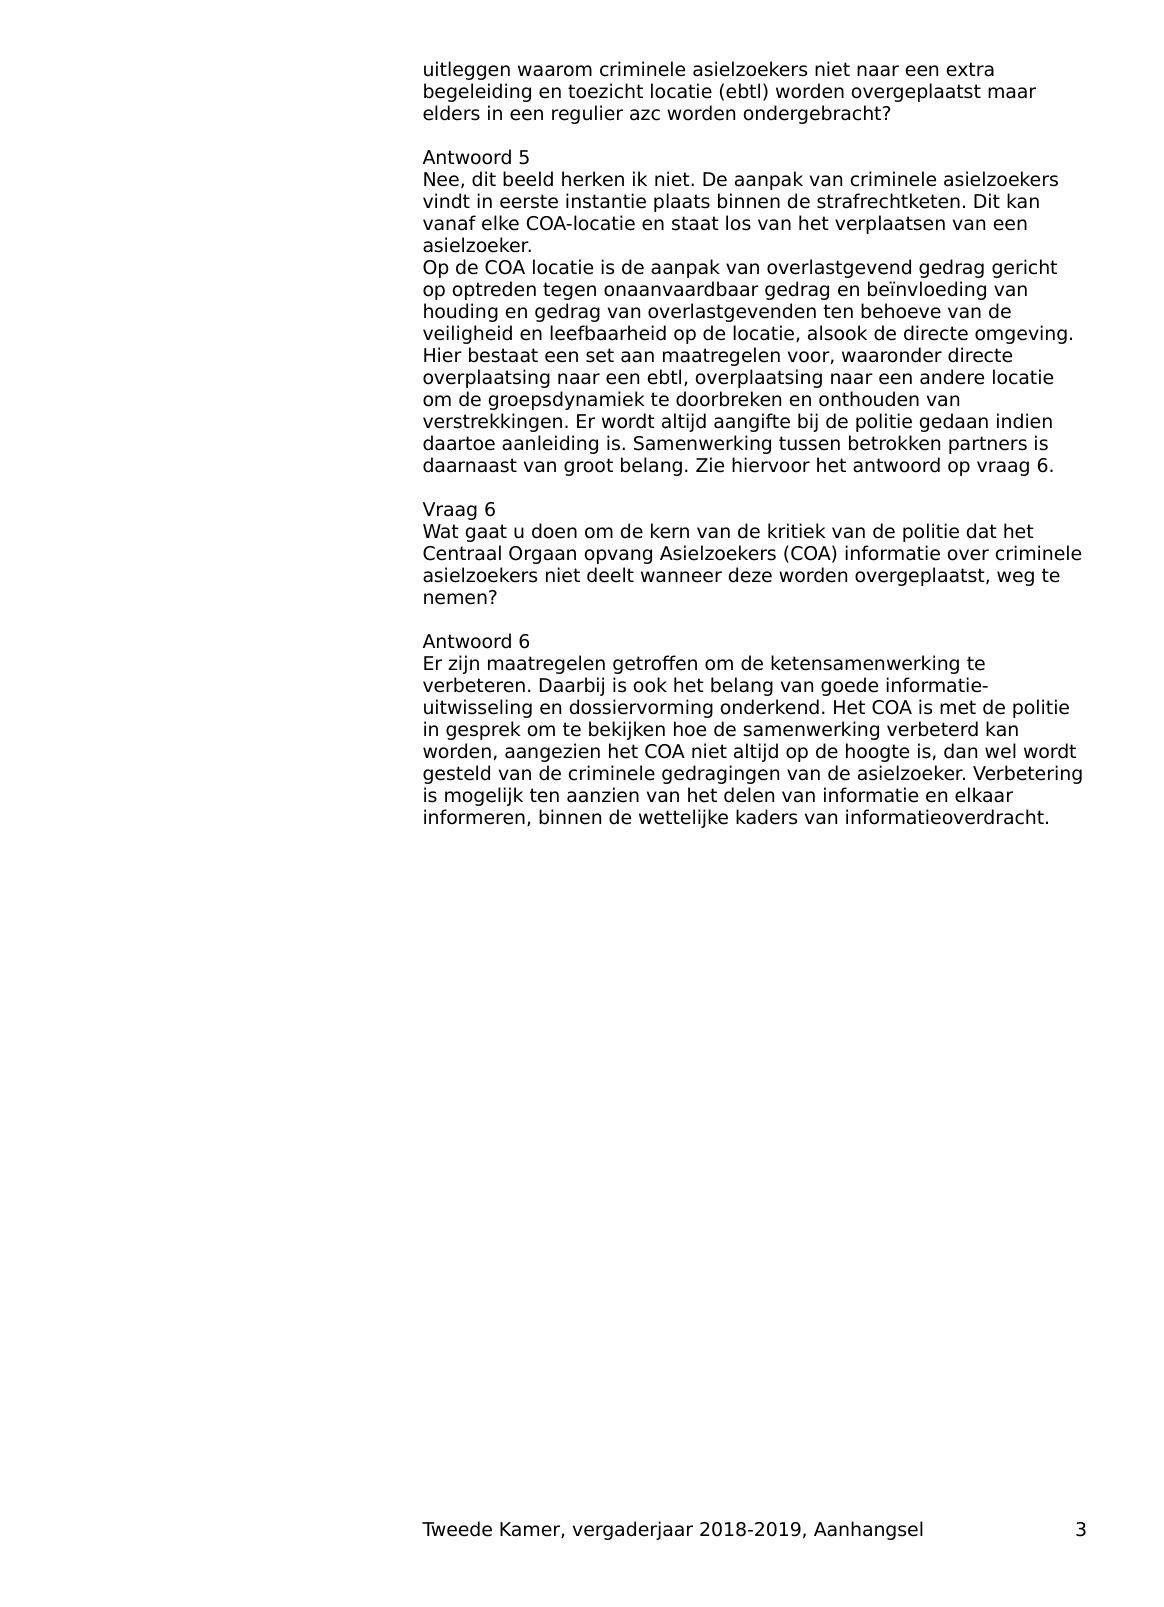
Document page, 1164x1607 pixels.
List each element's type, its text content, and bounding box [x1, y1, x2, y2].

text Antwoord 6 [422, 631, 1087, 653]
text Vraag 6 [422, 499, 1087, 521]
text Antwoord 5 [422, 147, 1087, 169]
text Nee, dit beeld herken ik niet. De aanpak van criminele asielzoekers vindt in eerste instantie plaats binnen de strafrechtketen. Dit kan vanaf elke COA-locatie en staat los van het verplaatsen van een asielzoeker. [422, 169, 1087, 257]
text uitleggen waarom criminele asielzoekers niet naar een extra begeleiding en toezicht locatie (ebtl) worden overgeplaatst maar elders in een regulier azc worden ondergebracht? [422, 59, 1087, 125]
text Op de COA locatie is de aanpak van overlastgevend gedrag gericht op optreden tegen onaanvaardbaar gedrag en beïnvloeding van houding en gedrag van overlastgevenden ten behoeve van de veiligheid en leefbaarheid op de locatie, alsook de directe omgeving. Hier bestaat een set aan maatregelen voor, waaronder directe overplaatsing naar een ebtl, overplaatsing naar een andere locatie om de groepsdynamiek te doorbreken en onthouden van verstrekkingen. Er wordt altijd aangifte bij de politie gedaan indien daartoe aanleiding is. Samenwerking tussen betrokken partners is daarnaast van groot belang. Zie hiervoor het antwoord op vraag 6. [422, 257, 1087, 477]
text Wat gaat u doen om de kern van de kritiek van de politie dat het Centraal Orgaan opvang Asielzoekers (COA) informatie over criminele asielzoekers niet deelt wanneer deze worden overgeplaatst, weg te nemen? [422, 521, 1087, 609]
text Er zijn maatregelen getroffen om de ketensamenwerking te verbeteren. Daarbij is ook het belang van goede informatie-uitwisseling en dossiervorming onderkend. Het COA is met de politie in gesprek om te bekijken hoe de samenwerking verbeterd kan worden, aangezien het COA niet altijd op de hoogte is, dan wel wordt gesteld van de criminele gedragingen van de asielzoeker. Verbetering is mogelijk ten aanzien van het delen van informatie en elkaar informeren, binnen de wettelijke kaders van informatieoverdracht. [422, 653, 1087, 829]
